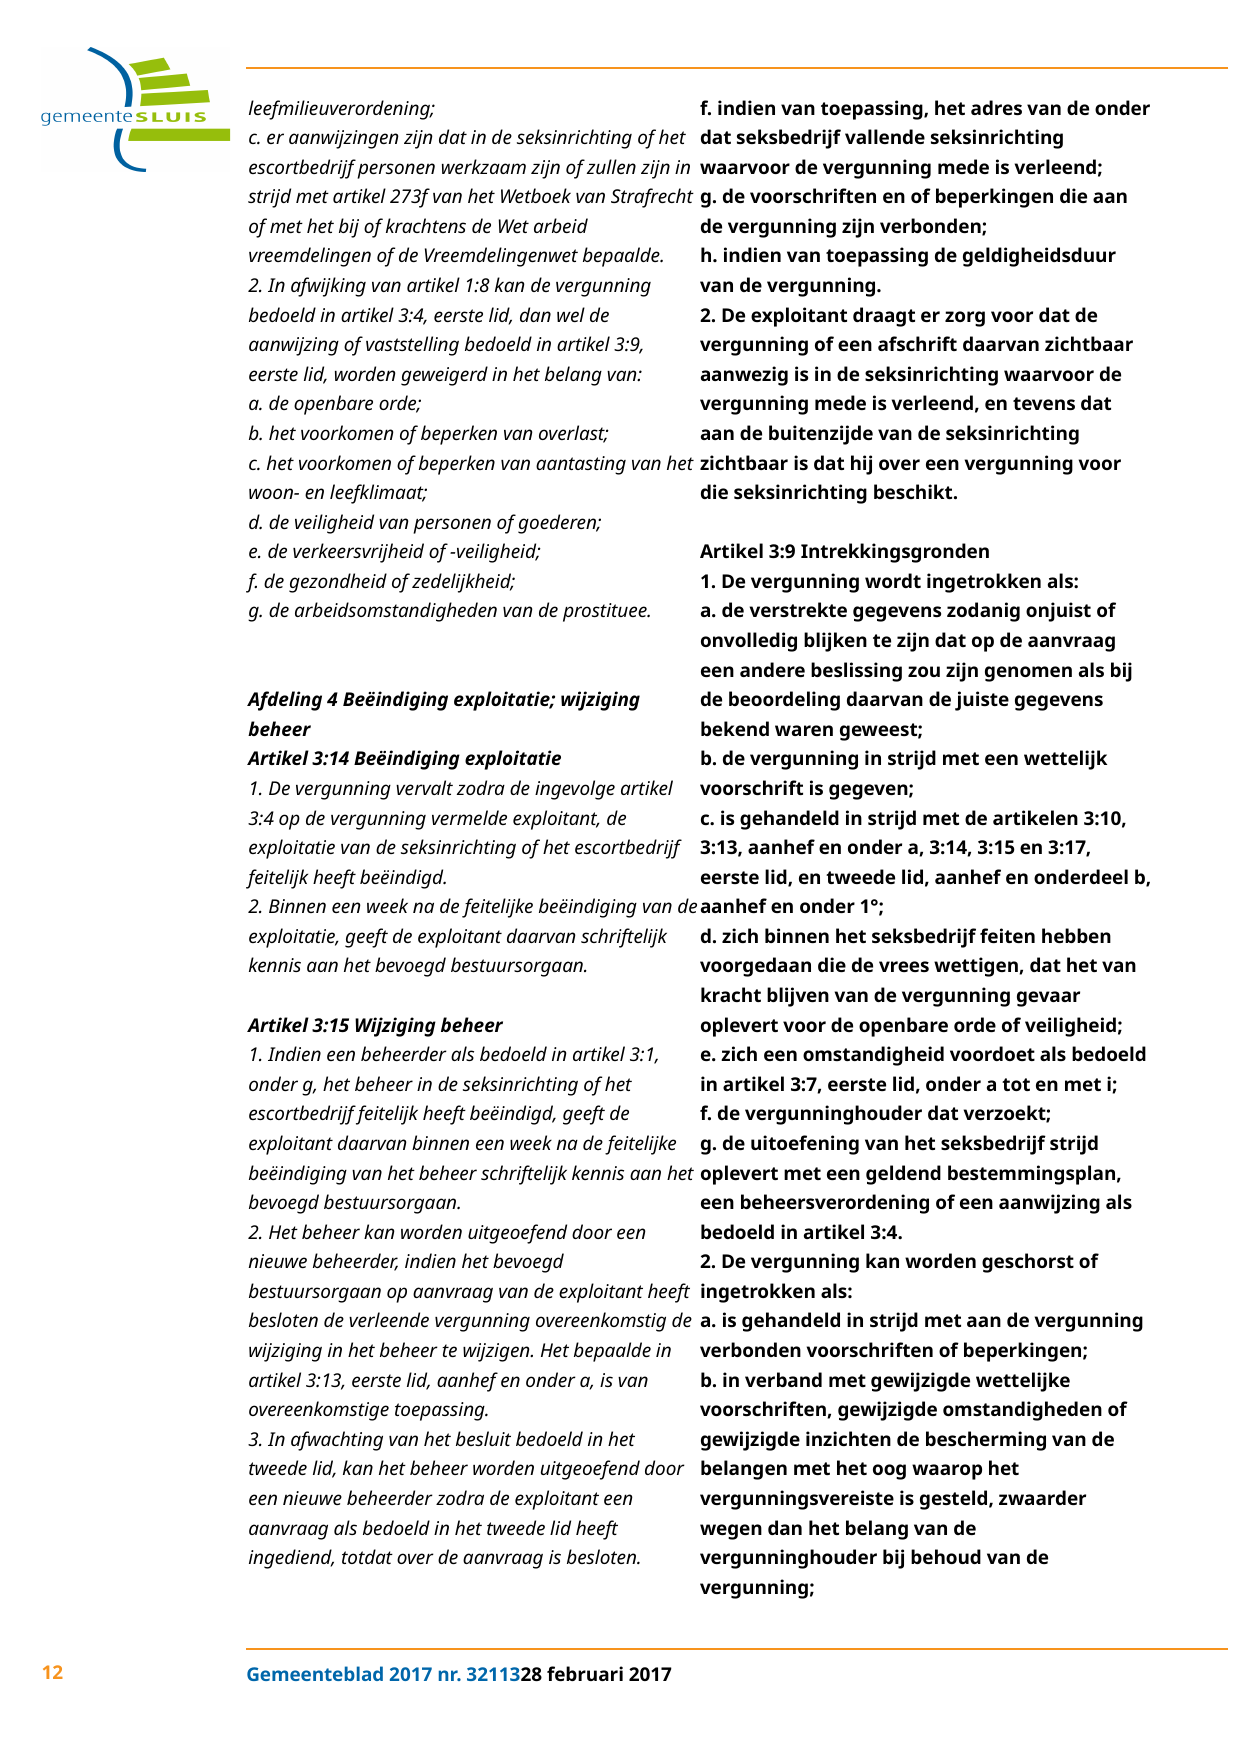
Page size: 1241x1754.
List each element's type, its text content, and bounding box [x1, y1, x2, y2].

table_cell f. indien van toepassing, het adres van de onder dat seksbedrijf vallende seksinrichting waarvoor de vergunning mede is verleend; g. de voorschriften en of beperkingen die aan de vergunning zijn verbonden; h. indien van toepassing de geldigheidsduur van de vergunning. 2. De exploitant draagt er zorg voor dat de vergunning of een afschrift daarvan zichtbaar aanwezig is in de seksinrichting waarvoor de vergunning mede is verleend, en tevens dat aan de buitenzijde van de seksinrichting zichtbaar is dat hij over een vergunning voor die seksinrichting beschikt. Artikel 3:9 Intrekkingsgronden 1. De vergunning wordt ingetrokken als: a. de verstrekte gegevens zodanig onjuist of onvolledig blijken te zijn dat op de aanvraag een andere beslissing zou zijn genomen als bij de beoordeling daarvan de juiste gegevens bekend waren geweest; b. de vergunning in strijd met een wettelijk voorschrift is gegeven; c. is gehandeld in strijd met de artikelen 3:10, 3:13, aanhef en onder a, 3:14, 3:15 en 3:17, eerste lid, en tweede lid, aanhef en onderdeel b, aanhef en onder 1°; d. zich binnen het seksbedrijf feiten hebben voorgedaan die de vrees wettigen, dat het van kracht blijven van de vergunning gevaar oplevert voor de openbare orde of veiligheid; e. zich een omstandigheid voordoet als bedoeld in artikel 3:7, eerste lid, onder a tot en met i; f. de vergunninghouder dat verzoekt; g. de uitoefening van het seksbedrijf strijd oplevert met een geldend bestemmingsplan, een beheersverordening of een aanwijzing als bedoeld in artikel 3:4. 2. De vergunning kan worden geschorst of ingetrokken als: a. is gehandeld in strijd met aan de vergunning verbonden voorschriften of beperkingen; b. in verband met gewijzigde wettelijke voorschriften, gewijzigde omstandigheden of gewijzigde inzichten de bescherming van de belangen met het oog waarop het vergunningsvereiste is gesteld, zwaarder wegen dan het belang van de vergunninghouder bij behoud van de vergunning; [700, 95, 1152, 1600]
picture [41, 47, 231, 172]
table_cell leefmilieuverordening; c. er aanwijzingen zijn dat in de seksinrichting of het escortbedrijf personen werkzaam zijn of zullen zijn in strijd met artikel 273f van het Wetboek van Strafrecht of met het bij of krachtens de Wet arbeid vreemdelingen of de Vreemdelingenwet bepaalde. 2. In afwijking van artikel 1:8 kan de vergunning bedoeld in artikel 3:4, eerste lid, dan wel de aanwijzing of vaststelling bedoeld in artikel 3:9, eerste lid, worden geweigerd in het belang van: a. de openbare orde; b. het voorkomen of beperken van overlast; c. het voorkomen of beperken van aantasting van het woon- en leefklimaat; d. de veiligheid van personen of goederen; e. de verkeersvrijheid of -veiligheid; f. de gezondheid of zedelijkheid; g. de arbeidsomstandigheden van de prostituee. Afdeling 4 Beëindiging exploitatie; wijziging beheer Artikel 3:14 Beëindiging exploitatie 1. De vergunning vervalt zodra de ingevolge artikel 3:4 op de vergunning vermelde exploitant, de exploitatie van de seksinrichting of het escortbedrijf feitelijk heeft beëindigd. 2. Binnen een week na de feitelijke beëindiging van de exploitatie, geeft de exploitant daarvan schriftelijk kennis aan het bevoegd bestuursorgaan. Artikel 3:15 Wijziging beheer 1. Indien een beheerder als bedoeld in artikel 3:1, onder g, het beheer in de seksinrichting of het escortbedrijf feitelijk heeft beëindigd, geeft de exploitant daarvan binnen een week na de feitelijke beëindiging van het beheer schriftelijk kennis aan het bevoegd bestuursorgaan. 2. Het beheer kan worden uitgeoefend door een nieuwe beheerder, indien het bevoegd bestuursorgaan op aanvraag van de exploitant heeft besloten de verleende vergunning overeenkomstig de wijziging in het beheer te wijzigen. Het bepaalde in artikel 3:13, eerste lid, aanhef en onder a, is van overeenkomstige toepassing. 3. In afwachting van het besluit bedoeld in het tweede lid, kan het beheer worden uitgeoefend door een nieuwe beheerder zodra de exploitant een aanvraag als bedoeld in het tweede lid heeft ingediend, totdat over de aanvraag is besloten. [248, 95, 700, 1600]
